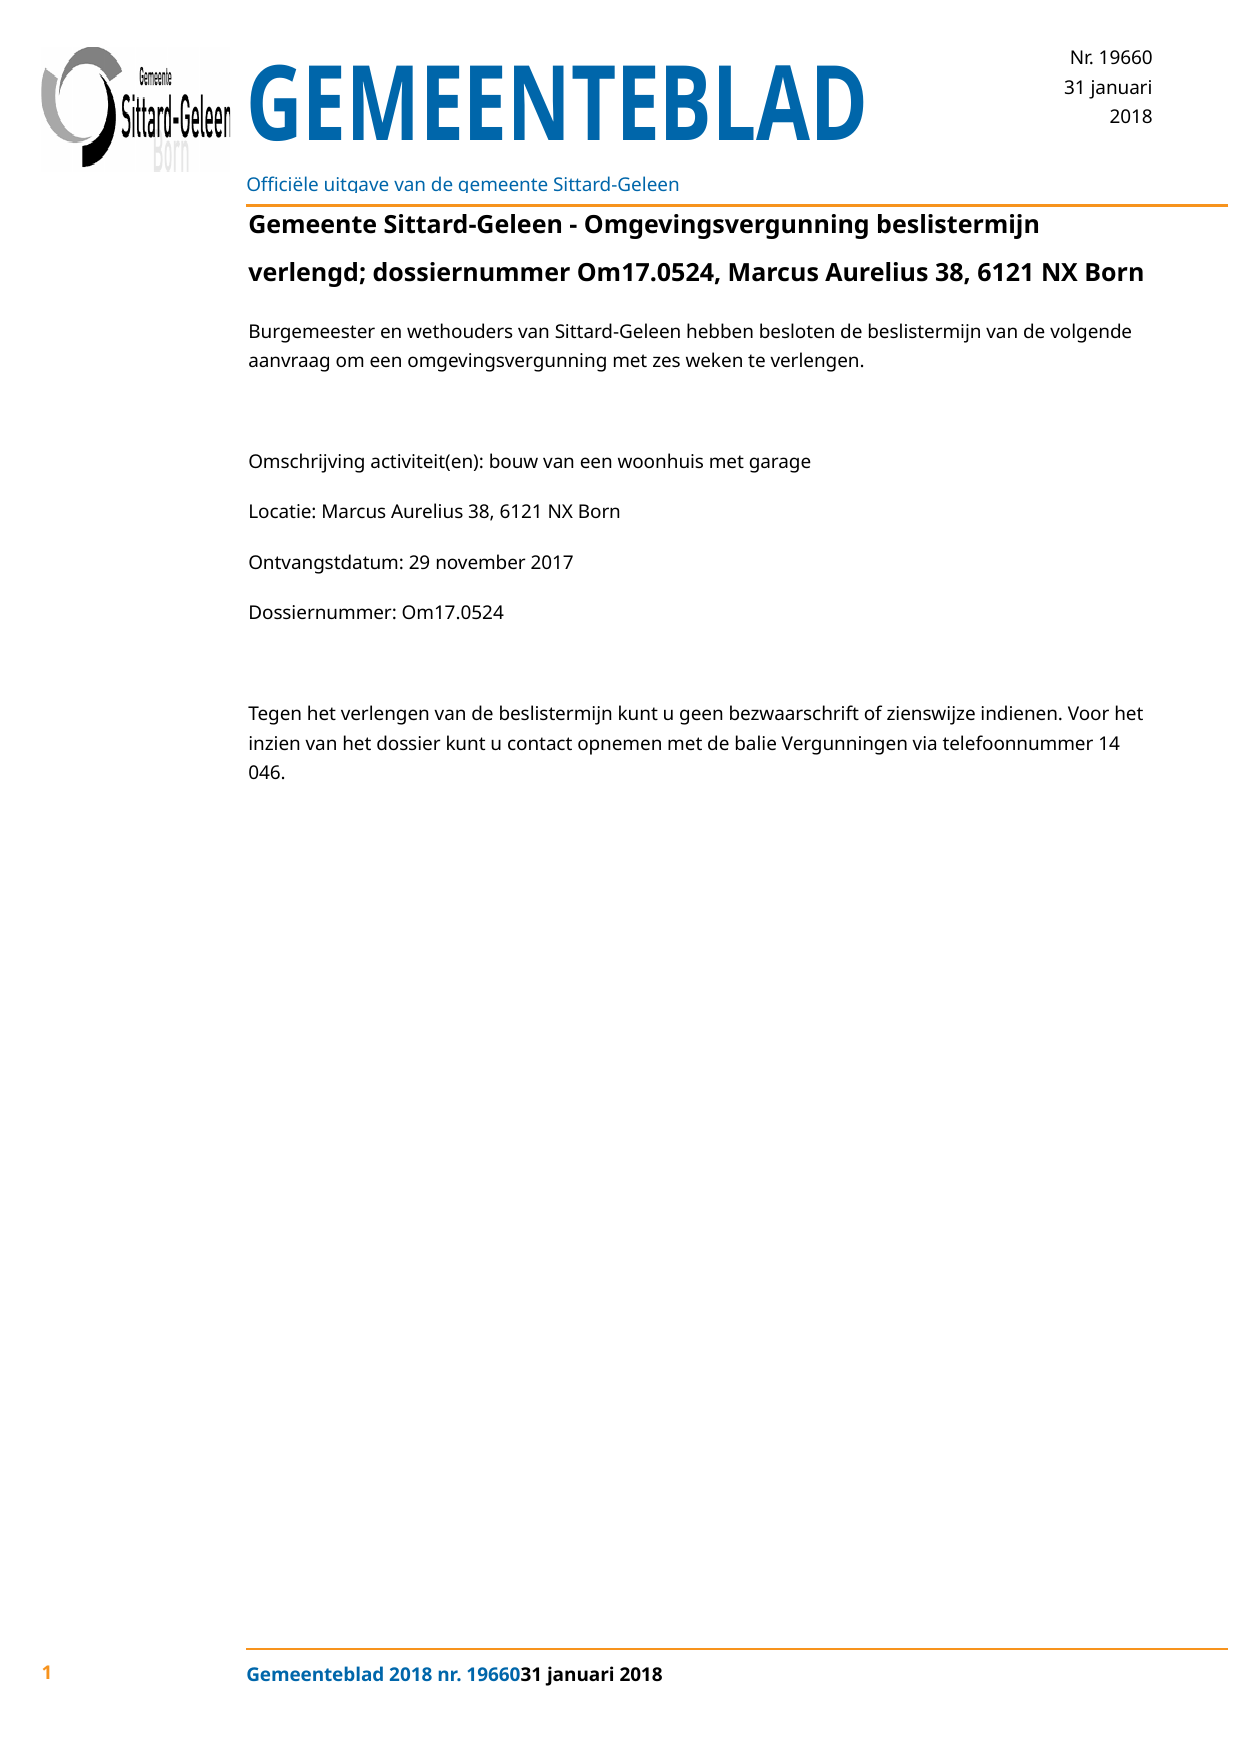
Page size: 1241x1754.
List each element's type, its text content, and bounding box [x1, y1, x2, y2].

text Omschrijving activiteit(en): bouw van een woonhuis met garage [248, 448, 1152, 474]
text Tegen het verlengen van de beslistermijn kunt u geen bezwaarschrift of zienswijze indienen. Voor het inzien van het dossier kunt u contact opnemen met de balie Vergunningen via telefoonnummer 14 046. [248, 700, 1152, 785]
text Gemeente Sittard-Geleen - Omgevingsvergunning beslistermijn verlengd; dossiernummer Om17.0524, Marcus Aurelius 38, 6121 NX Born [248, 207, 1152, 288]
text Ontvangstdatum: 29 november 2017 [248, 549, 1152, 575]
text Locatie: Marcus Aurelius 38, 6121 NX Born [248, 499, 1152, 524]
text Dossiernummer: Om17.0524 [248, 599, 1152, 625]
picture [41, 47, 231, 172]
text Burgemeester en wethouders van Sittard-Geleen hebben besloten de beslistermijn van de volgende aanvraag om een omgevingsvergunning met zes weken te verlengen. [248, 318, 1152, 373]
